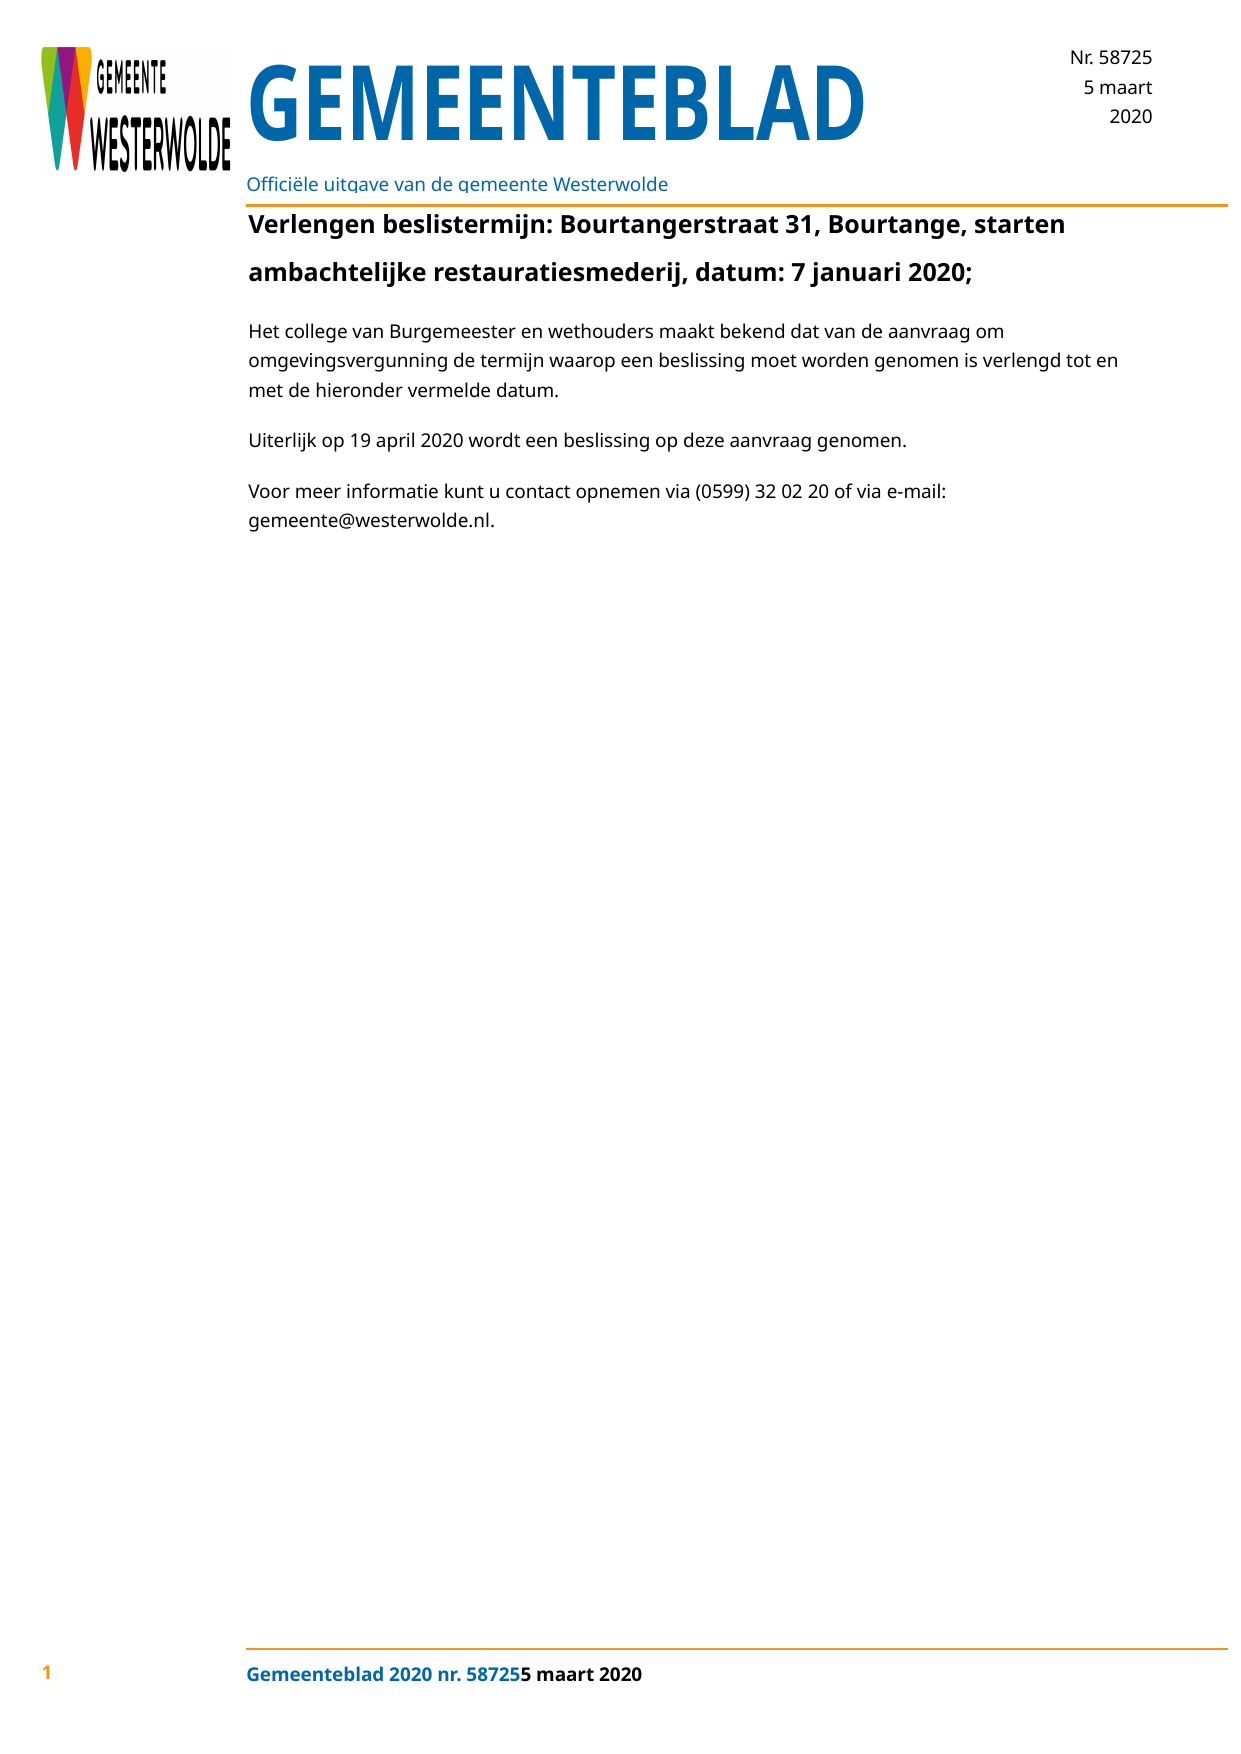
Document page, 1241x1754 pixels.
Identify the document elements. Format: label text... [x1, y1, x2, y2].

text Het college van Burgemeester en wethouders maakt bekend dat van de aanvraag om omgevingsvergunning de termijn waarop een beslissing moet worden genomen is verlengd tot en met de hieronder vermelde datum. [248, 318, 1152, 403]
picture [41, 47, 231, 172]
text Uiterlijk op 19 april 2020 wordt een beslissing op deze aanvraag genomen. [248, 427, 1152, 453]
text Verlengen beslistermijn: Bourtangerstraat 31, Bourtange, starten ambachtelijke restauratiesmederij, datum: 7 januari 2020; [248, 207, 1152, 288]
text Voor meer informatie kunt u contact opnemen via (0599) 32 02 20 of via e-mail: gemeente@westerwolde.nl. [248, 478, 1152, 533]
